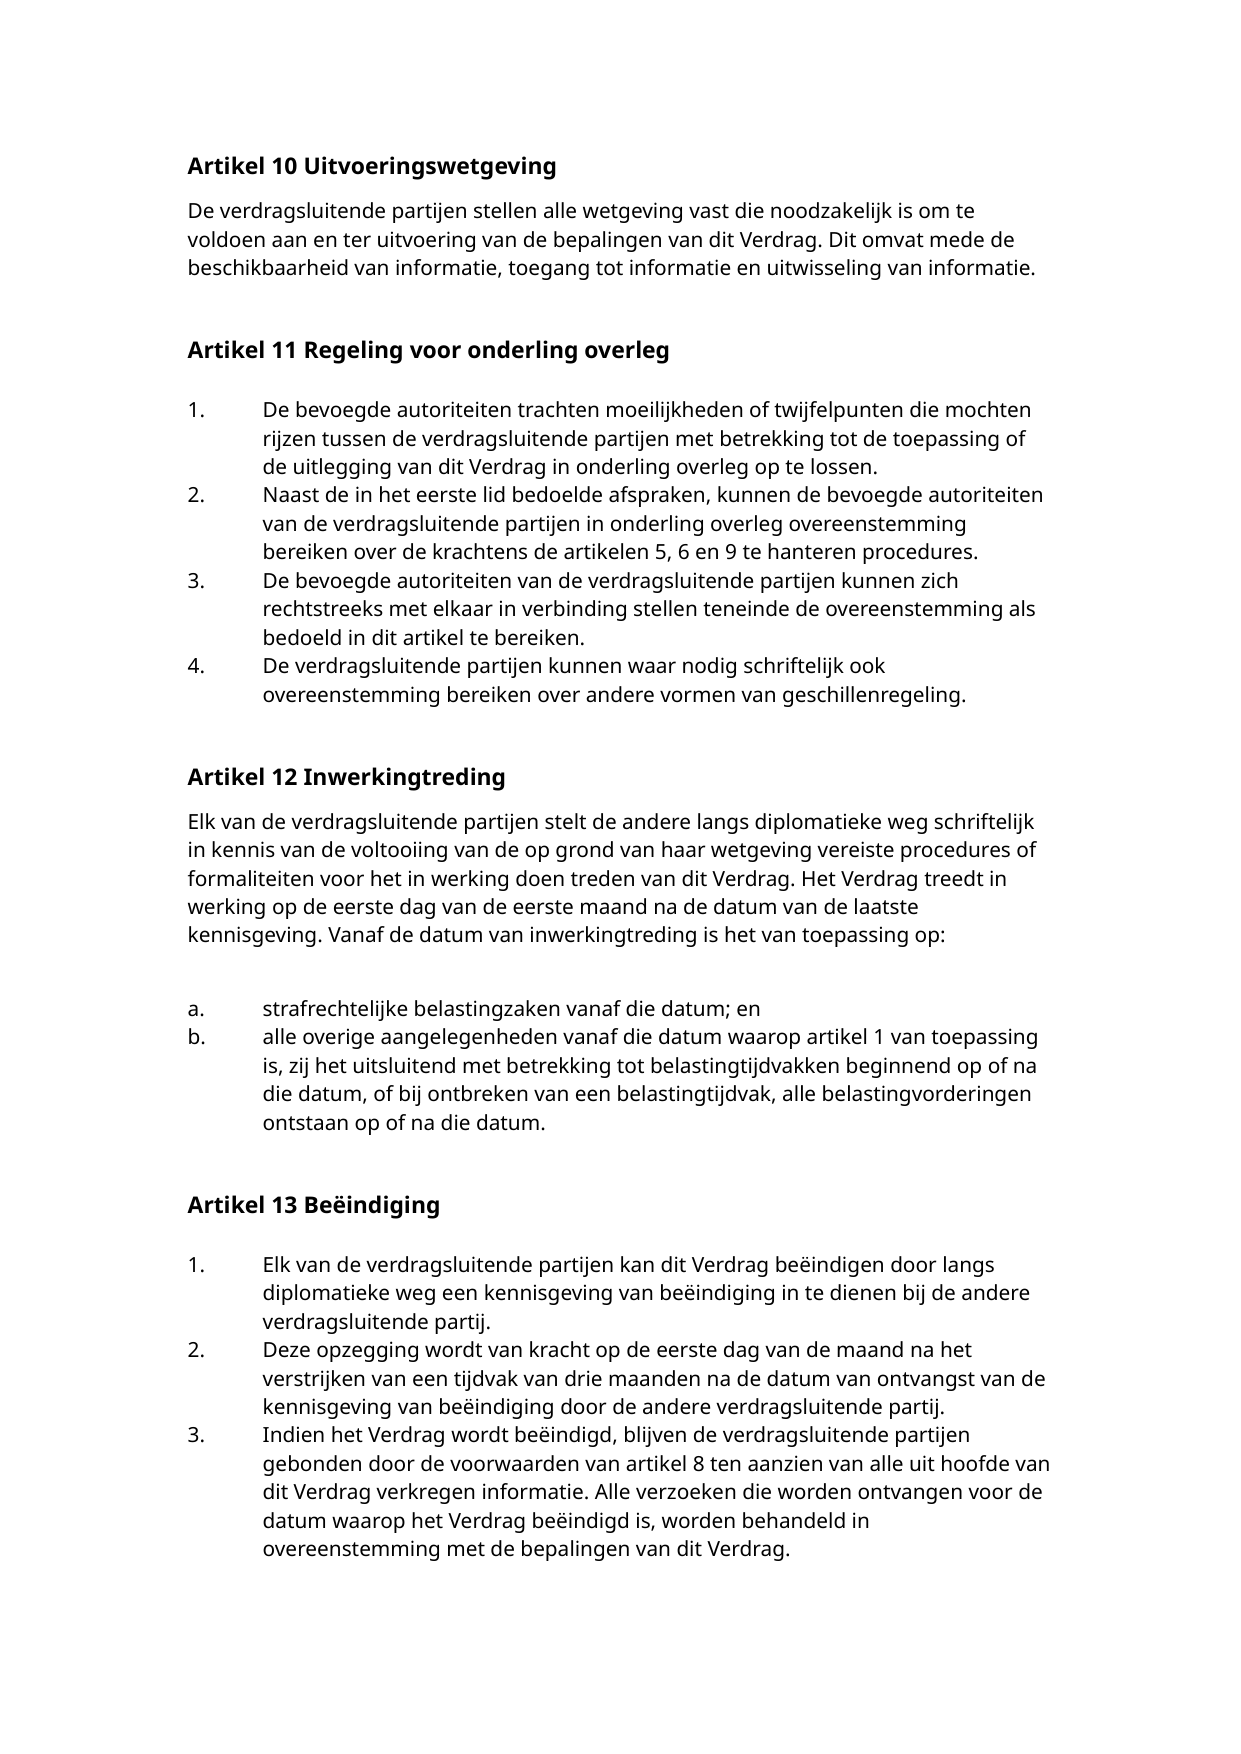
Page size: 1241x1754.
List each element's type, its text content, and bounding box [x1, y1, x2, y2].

list Elk van de verdragsluitende partijen kan dit Verdrag beëindigen door langs diplomatieke weg een kennisgeving van beëindiging in te dienen bij de andere verdragsluitende partij. [187, 1250, 1053, 1335]
subtitle Artikel 12 Inwerkingtreding [187, 761, 1053, 792]
list De bevoegde autoriteiten trachten moeilijkheden of twijfelpunten die mochten rijzen tussen de verdragsluitende partijen met betrekking tot de toepassing of de uitlegging van dit Verdrag in onderling overleg op te lossen. [187, 395, 1053, 481]
subtitle Artikel 11 Regeling voor onderling overleg [187, 334, 1053, 365]
list De verdragsluitende partijen kunnen waar nodig schriftelijk ook overeenstemming bereiken over andere vormen van geschillenregeling. [187, 651, 1053, 708]
list Naast de in het eerste lid bedoelde afspraken, kunnen de bevoegde autoriteiten van de verdragsluitende partijen in onderling overleg overeenstemming bereiken over de krachtens de artikelen 5, 6 en 9 te hanteren procedures. [187, 481, 1053, 566]
subtitle Artikel 10 Uitvoeringswetgeving [187, 150, 1053, 181]
list De bevoegde autoriteiten van de verdragsluitende partijen kunnen zich rechtstreeks met elkaar in verbinding stellen teneinde de overeenstemming als bedoeld in dit artikel te bereiken. [187, 566, 1053, 651]
list alle overige aangelegenheden vanaf die datum waarop artikel 1 van toepassing is, zij het uitsluitend met betrekking tot belastingtijdvakken beginnend op of na die datum, of bij ontbreken van een belastingtijdvak, alle belastingvorderingen ontstaan op of na die datum. [187, 1022, 1053, 1136]
subtitle Artikel 13 Beëindiging [187, 1189, 1053, 1220]
list strafrechtelijke belastingzaken vanaf die datum; en [187, 994, 1053, 1022]
list Indien het Verdrag wordt beëindigd, blijven de verdragsluitende partijen gebonden door de voorwaarden van artikel 8 ten aanzien van alle uit hoofde van dit Verdrag verkregen informatie. Alle verzoeken die worden ontvangen voor de datum waarop het Verdrag beëindigd is, worden behandeld in overeenstemming met de bepalingen van dit Verdrag. [187, 1421, 1053, 1563]
text Elk van de verdragsluitende partijen stelt de andere langs diplomatieke weg schriftelijk in kennis van de voltooiing van de op grond van haar wetgeving vereiste procedures of formaliteiten voor het in werking doen treden van dit Verdrag. Het Verdrag treedt in werking op de eerste dag van de eerste maand na de datum van de laatste kennisgeving. Vanaf de datum van inwerkingtreding is het van toepassing op: [187, 807, 1053, 949]
text De verdragsluitende partijen stellen alle wetgeving vast die noodzakelijk is om te voldoen aan en ter uitvoering van de bepalingen van dit Verdrag. Dit omvat mede de beschikbaarheid van informatie, toegang tot informatie en uitwisseling van informatie. [187, 196, 1053, 282]
list Deze opzegging wordt van kracht op de eerste dag van de maand na het verstrijken van een tijdvak van drie maanden na de datum van ontvangst van de kennisgeving van beëindiging door de andere verdragsluitende partij. [187, 1335, 1053, 1421]
